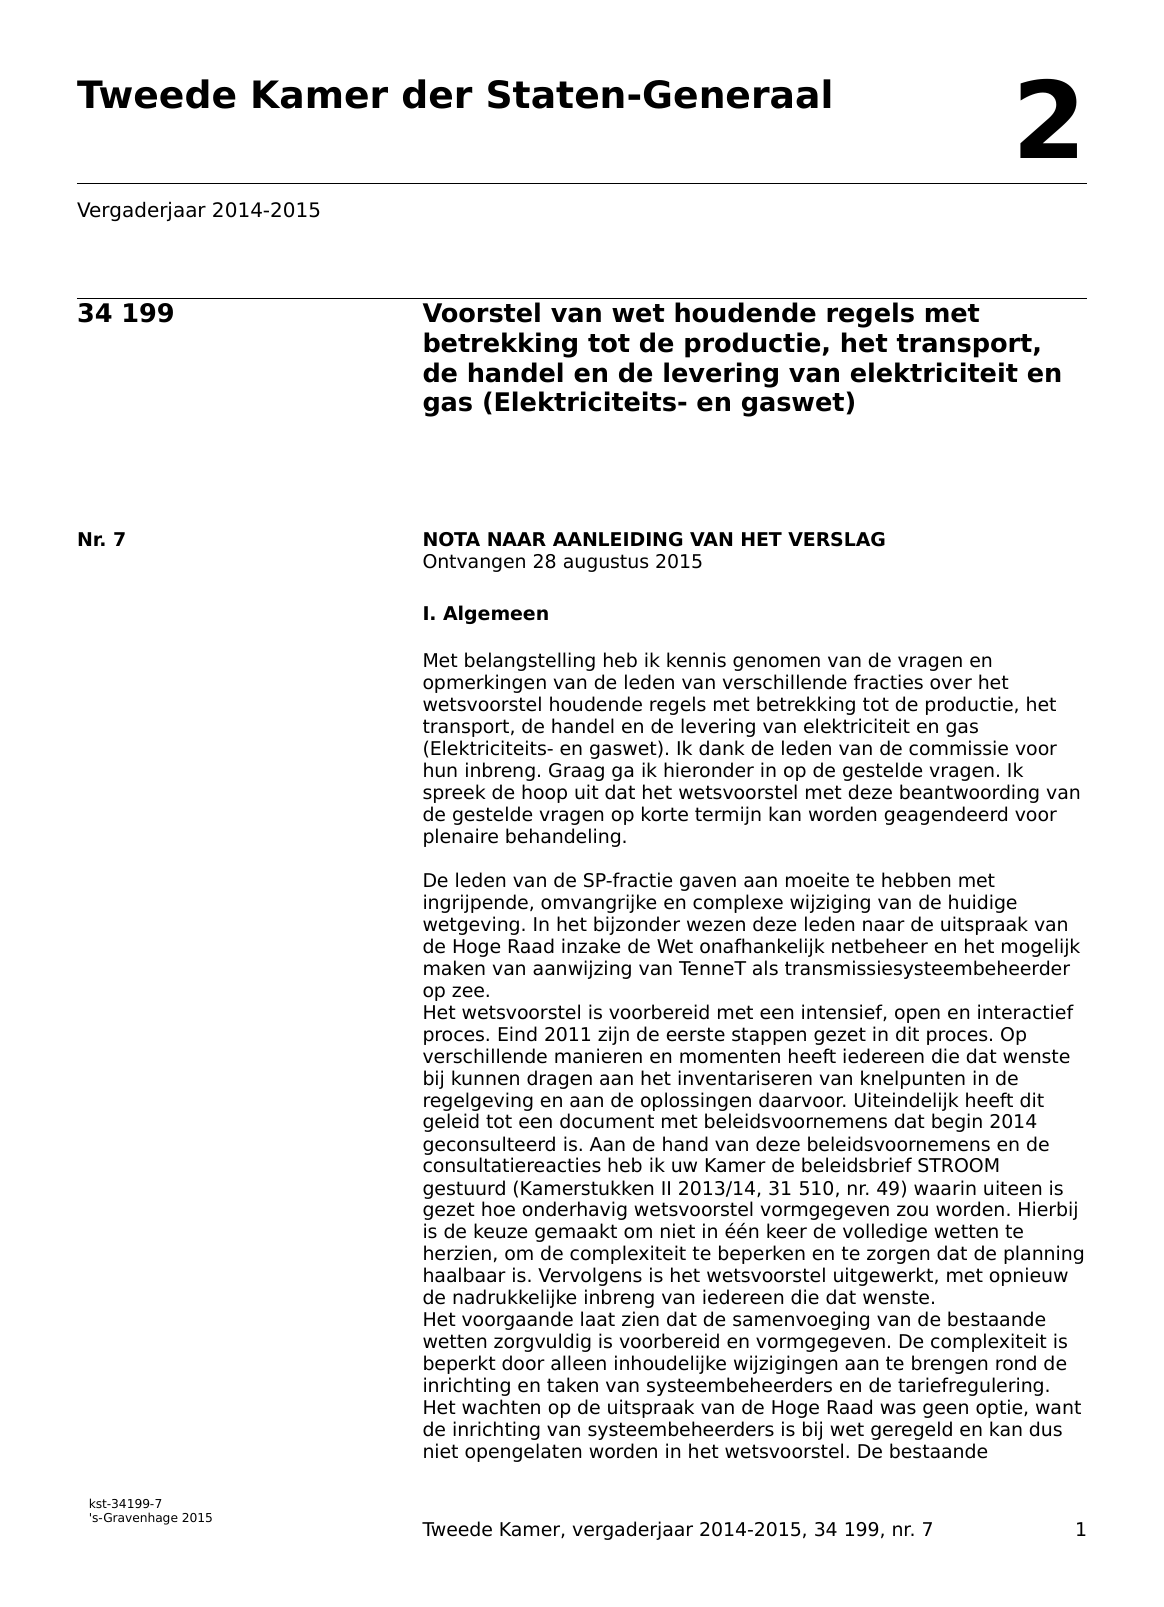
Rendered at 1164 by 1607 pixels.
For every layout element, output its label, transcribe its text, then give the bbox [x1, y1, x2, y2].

text De leden van de SP-fractie gaven aan moeite te hebben met ingrijpende, omvangrijke en complexe wijziging van de huidige wetgeving. In het bijzonder wezen deze leden naar de uitspraak van de Hoge Raad inzake de Wet onafhankelijk netbeheer en het mogelijk maken van aanwijzing van TenneT als transmissiesysteembeheerder op zee. [422, 870, 1087, 1002]
text Met belangstelling heb ik kennis genomen van de vragen en opmerkingen van de leden van verschillende fracties over het wetsvoorstel houdende regels met betrekking tot de productie, het transport, de handel en de levering van elektriciteit en gas (Elektriciteits- en gaswet). Ik dank de leden van de commissie voor hun inbreng. Graag ga ik hieronder in op de gestelde vragen. Ik spreek de hoop uit dat het wetsvoorstel met deze beantwoording van de gestelde vragen op korte termijn kan worden geagendeerd voor plenaire behandeling. [422, 650, 1087, 847]
text Ontvangen 28 augustus 2015 [422, 551, 1087, 573]
subtitle 34 199 Voorstel van wet houdende regels met betrekking tot de productie, het transport, de handel en de levering van elektriciteit en gas (Elektriciteits- en gaswet) [77, 299, 1087, 418]
table_header Tweede Kamer der Staten-Generaal [77, 59, 886, 183]
table_cell Vergaderjaar 2014-2015 [77, 184, 1087, 298]
subtitle Nr. 7 NOTA NAAR AANLEIDING VAN HET VERSLAG [77, 529, 1087, 551]
text Het wetsvoorstel is voorbereid met een intensief, open en interactief proces. Eind 2011 zijn de eerste stappen gezet in dit proces. Op verschillende manieren en momenten heeft iedereen die dat wenste bij kunnen dragen aan het inventariseren van knelpunten in de regelgeving en aan de oplossingen daarvoor. Uiteindelijk heeft dit geleid tot een document met beleidsvoornemens dat begin 2014 geconsulteerd is. Aan de hand van deze beleidsvoornemens en de consultatiereacties heb ik uw Kamer de beleidsbrief STROOM gestuurd (Kamerstukken II 2013/14, 31 510, nr. 49) waarin uiteen is gezet hoe onderhavig wetsvoorstel vormgegeven zou worden. Hierbij is de keuze gemaakt om niet in één keer de volledige wetten te herzien, om de complexiteit te beperken en te zorgen dat de planning haalbaar is. Vervolgens is het wetsvoorstel uitgewerkt, met opnieuw de nadrukkelijke inbreng van iedereen die dat wenste. [422, 1002, 1087, 1309]
subtitle I. Algemeen [422, 603, 1087, 625]
text 's-Gravenhage 2015 [88, 1511, 323, 1525]
text kst-34199-7 [88, 1497, 323, 1511]
table_header 2 [886, 59, 1087, 183]
text Het voorgaande laat zien dat de samenvoeging van de bestaande wetten zorgvuldig is voorbereid en vormgegeven. De complexiteit is beperkt door alleen inhoudelijke wijzigingen aan te brengen rond de inrichting en taken van systeembeheerders en de tariefregulering. Het wachten op de uitspraak van de Hoge Raad was geen optie, want de inrichting van systeembeheerders is bij wet geregeld en kan dus niet opengelaten worden in het wetsvoorstel. De bestaande [422, 1309, 1087, 1463]
